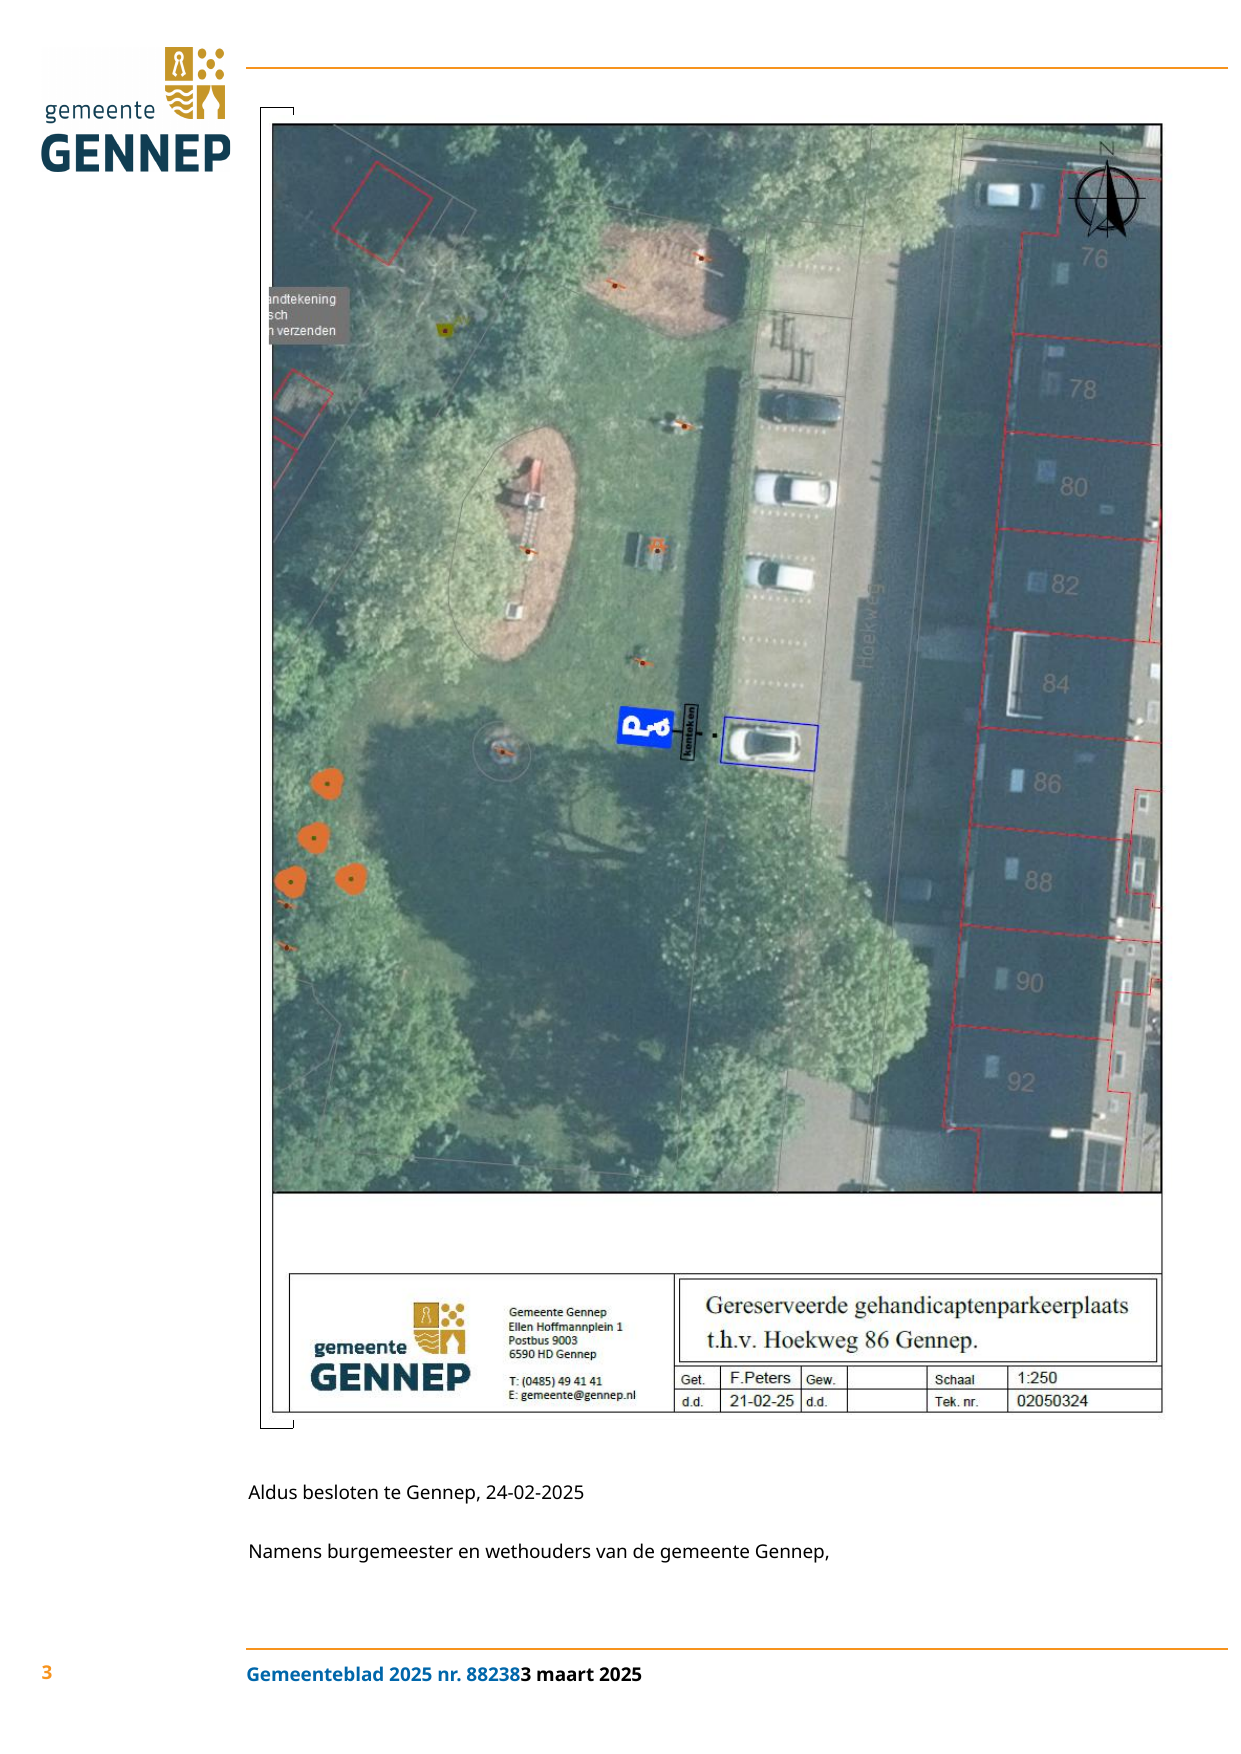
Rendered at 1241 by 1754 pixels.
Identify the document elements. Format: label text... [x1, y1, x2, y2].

text Aldus besloten te Gennep, 24-02-2025 [248, 1479, 1152, 1505]
picture [268, 115, 1173, 1420]
picture [41, 47, 231, 172]
text Namens burgemeester en wethouders van de gemeente Gennep, [248, 1538, 1152, 1564]
